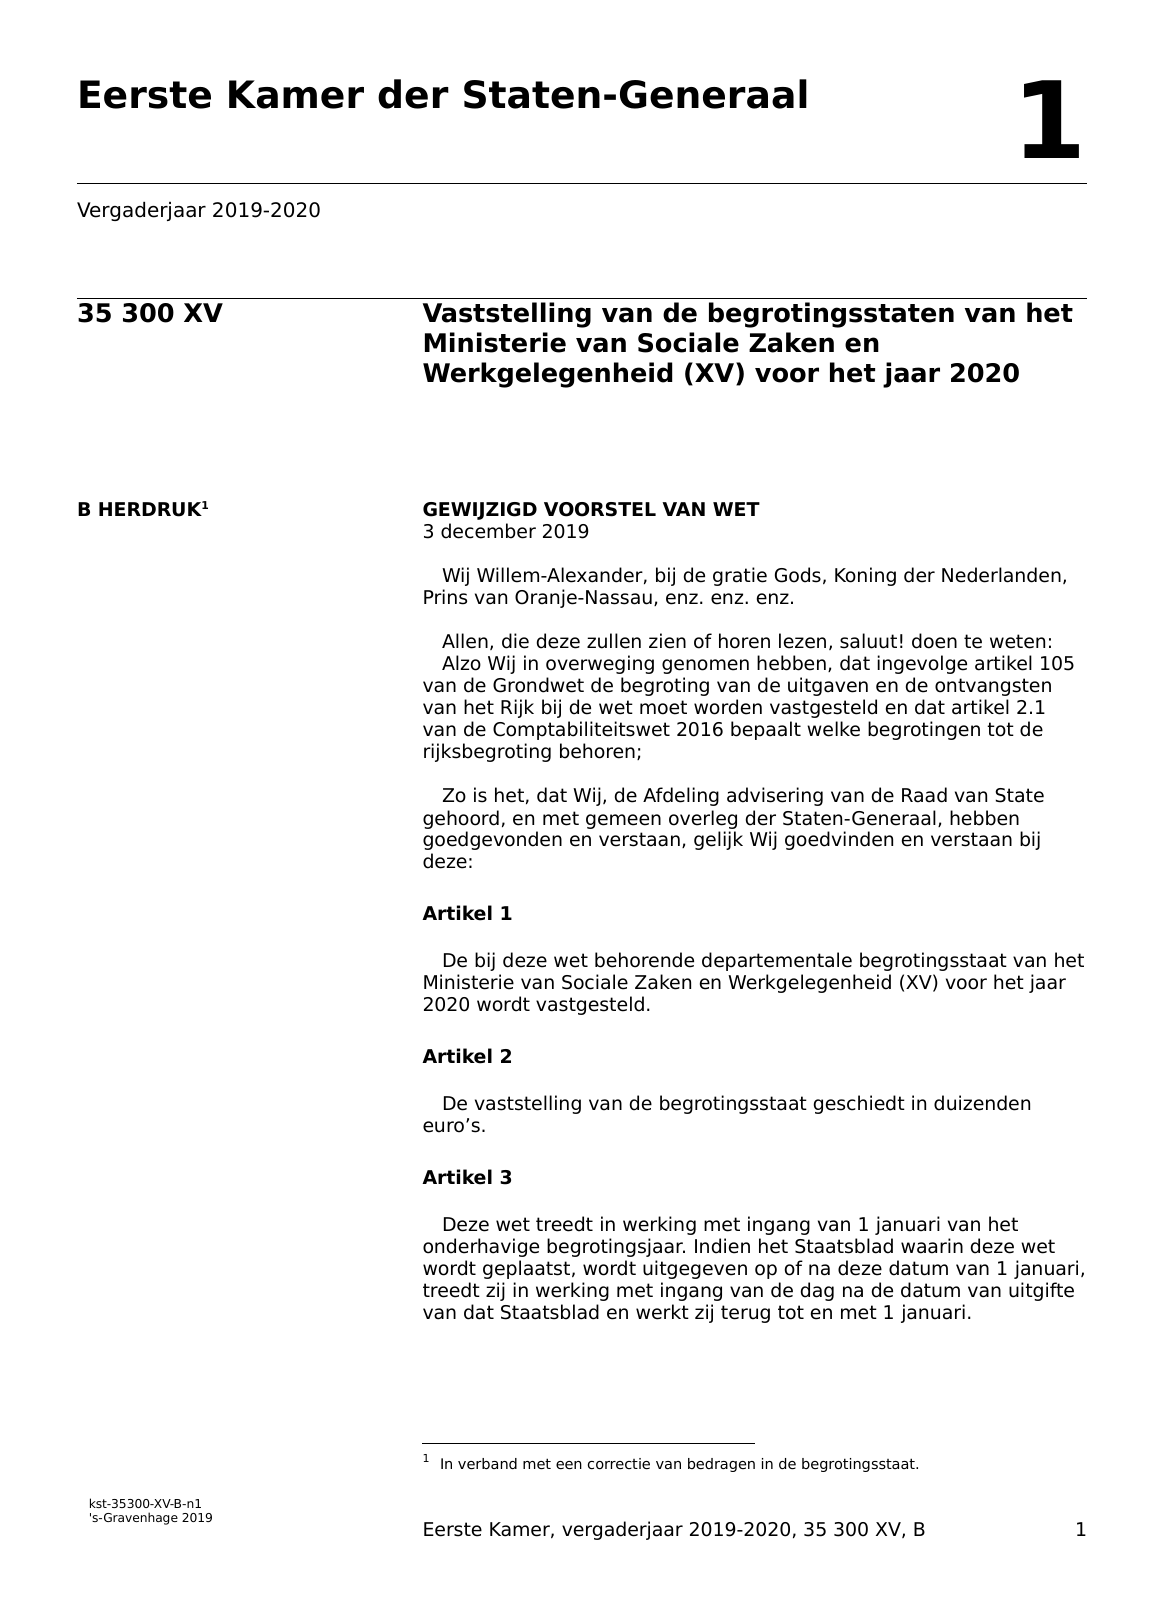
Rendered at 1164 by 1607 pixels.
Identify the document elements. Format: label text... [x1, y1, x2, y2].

text Allen, die deze zullen zien of horen lezen, saluut! doen te weten: [422, 631, 1087, 653]
text In verband met een correctie van bedragen in de begrotingsstaat. [422, 1452, 1087, 1474]
text Wij Willem-Alexander, bij de gratie Gods, Koning der Nederlanden, Prins van Oranje-Nassau, enz. enz. enz. [422, 565, 1087, 609]
subtitle Artikel 1 [422, 903, 1087, 925]
text Deze wet treedt in werking met ingang van 1 januari van het onderhavige begrotingsjaar. Indien het Staatsblad waarin deze wet wordt geplaatst, wordt uitgegeven op of na deze datum van 1 januari, treedt zij in werking met ingang van de dag na de datum van uitgifte van dat Staatsblad en werkt zij terug tot en met 1 januari. [422, 1214, 1087, 1324]
subtitle B HERDRUK GEWIJZIGD VOORSTEL VAN WET [77, 499, 1087, 521]
table_cell Vergaderjaar 2019-2020 [77, 184, 1087, 298]
table_header 1 [886, 59, 1087, 183]
text kst-35300-XV-B-n1 [88, 1497, 323, 1511]
text 3 december 2019 [422, 521, 1087, 543]
text De vaststelling van de begrotingsstaat geschiedt in duizenden euro’s. [422, 1093, 1087, 1137]
subtitle Artikel 2 [422, 1046, 1087, 1068]
text Zo is het, dat Wij, de Afdeling advisering van de Raad van State gehoord, en met gemeen overleg der Staten-Generaal, hebben goedgevonden en verstaan, gelijk Wij goedvinden en verstaan bij deze: [422, 785, 1087, 873]
subtitle 35 300 XV Vaststelling van de begrotingsstaten van het Ministerie van Sociale Zaken en Werkgelegenheid (XV) voor het jaar 2020 [77, 299, 1087, 388]
subtitle Artikel 3 [422, 1167, 1087, 1189]
text Alzo Wij in overweging genomen hebben, dat ingevolge artikel 105 van de Grondwet de begroting van de uitgaven en de ontvangsten van het Rijk bij de wet moet worden vastgesteld en dat artikel 2.1 van de Comptabiliteitswet 2016 bepaalt welke begrotingen tot de rijksbegroting behoren; [422, 653, 1087, 763]
text De bij deze wet behorende departementale begrotingsstaat van het Ministerie van Sociale Zaken en Werkgelegenheid (XV) voor het jaar 2020 wordt vastgesteld. [422, 950, 1087, 1016]
text 's-Gravenhage 2019 [88, 1511, 323, 1525]
table_header Eerste Kamer der Staten-Generaal [77, 59, 886, 183]
